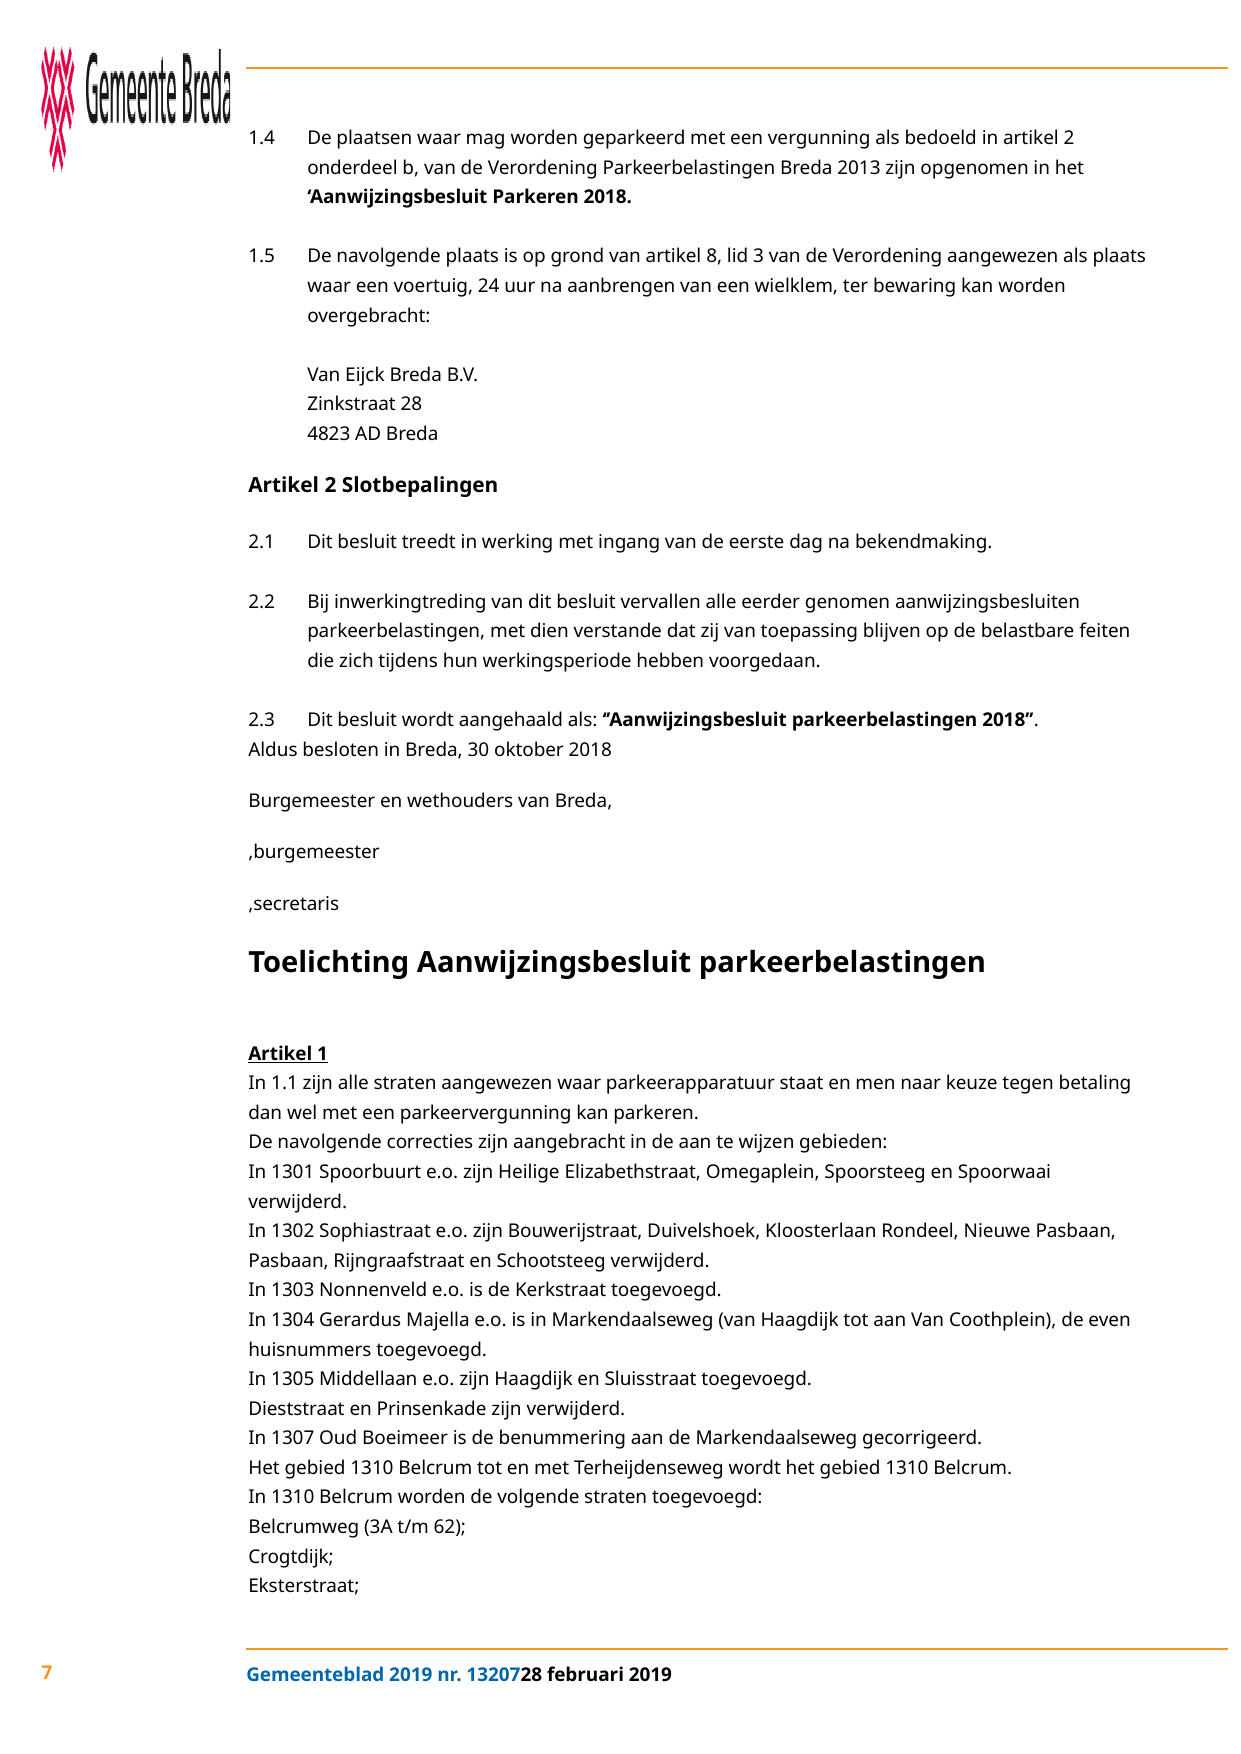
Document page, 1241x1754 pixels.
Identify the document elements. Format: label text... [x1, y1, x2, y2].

text De navolgende correcties zijn aangebracht in de aan te wijzen gebieden: [248, 1129, 1152, 1154]
text In 1304 Gerardus Majella e.o. is in Markendaalseweg (van Haagdijk tot aan Van Coothplein), de even huisnummers toegevoegd. [248, 1306, 1152, 1362]
text Artikel 2 Slotbepalingen [248, 471, 1152, 499]
list 4823 AD Breda [248, 420, 1152, 446]
text In 1301 Spoorbuurt e.o. zijn Heilige Elizabethstraat, Omegaplein, Spoorsteeg en Spoorwaai verwijderd. [248, 1158, 1152, 1214]
list Van Eijck Breda B.V. [248, 361, 1152, 387]
text Crogtdijk; [248, 1543, 1152, 1569]
text In 1307 Oud Boeimeer is de benummering aan de Markendaalseweg gecorrigeerd. [248, 1424, 1152, 1450]
text Burgemeester en wethouders van Breda, [248, 787, 1152, 813]
text Het gebied 1310 Belcrum tot en met Terheijdenseweg wordt het gebied 1310 Belcrum. [248, 1454, 1152, 1480]
list Bij inwerkingtreding van dit besluit vervallen alle eerder genomen aanwijzingsbesluiten parkeerbelastingen, met dien verstande dat zij van toepassing blijven op de belastbare feiten die zich tijdens hun werkingsperiode hebben voorgedaan. [248, 588, 1152, 673]
text Eksterstraat; [248, 1572, 1152, 1598]
text Toelichting Aanwijzingsbesluit parkeerbelastingen [248, 942, 1152, 981]
text Artikel 1 [248, 1040, 1152, 1066]
list Zinkstraat 28 [248, 391, 1152, 416]
text In 1310 Belcrum worden de volgende straten toegevoegd: [248, 1484, 1152, 1509]
list De plaatsen waar mag worden geparkeerd met een vergunning als bedoeld in artikel 2 onderdeel b, van de Verordening Parkeerbelastingen Breda 2013 zijn opgenomen in het ‘Aanwijzingsbesluit Parkeren 2018. [248, 124, 1152, 209]
text In 1305 Middellaan e.o. zijn Haagdijk en Sluisstraat toegevoegd. [248, 1365, 1152, 1391]
text ,burgemeester [248, 839, 1152, 864]
list Dit besluit treedt in werking met ingang van de eerste dag na bekendmaking. [248, 529, 1152, 554]
list De navolgende plaats is op grond van artikel 8, lid 3 van de Verordening aangewezen als plaats waar een voertuig, 24 uur na aanbrengen van een wielklem, ter bewaring kan worden overgebracht: [248, 243, 1152, 328]
list Dit besluit wordt aangehaald als: ‘’Aanwijzingsbesluit parkeerbelastingen 2018’’. [248, 706, 1152, 732]
text Belcrumweg (3A t/m 62); [248, 1513, 1152, 1539]
text Dieststraat en Prinsenkade zijn verwijderd. [248, 1395, 1152, 1421]
text In 1302 Sophiastraat e.o. zijn Bouwerijstraat, Duivelshoek, Kloosterlaan Rondeel, Nieuwe Pasbaan, Pasbaan, Rijngraafstraat en Schootsteeg verwijderd. [248, 1217, 1152, 1273]
text ,secretaris [248, 890, 1152, 916]
picture [41, 47, 231, 172]
text In 1.1 zijn alle straten aangewezen waar parkeerapparatuur staat en men naar keuze tegen betaling dan wel met een parkeervergunning kan parkeren. [248, 1069, 1152, 1125]
text In 1303 Nonnenveld e.o. is de Kerkstraat toegevoegd. [248, 1277, 1152, 1302]
text Aldus besloten in Breda, 30 oktober 2018 [248, 736, 1152, 761]
